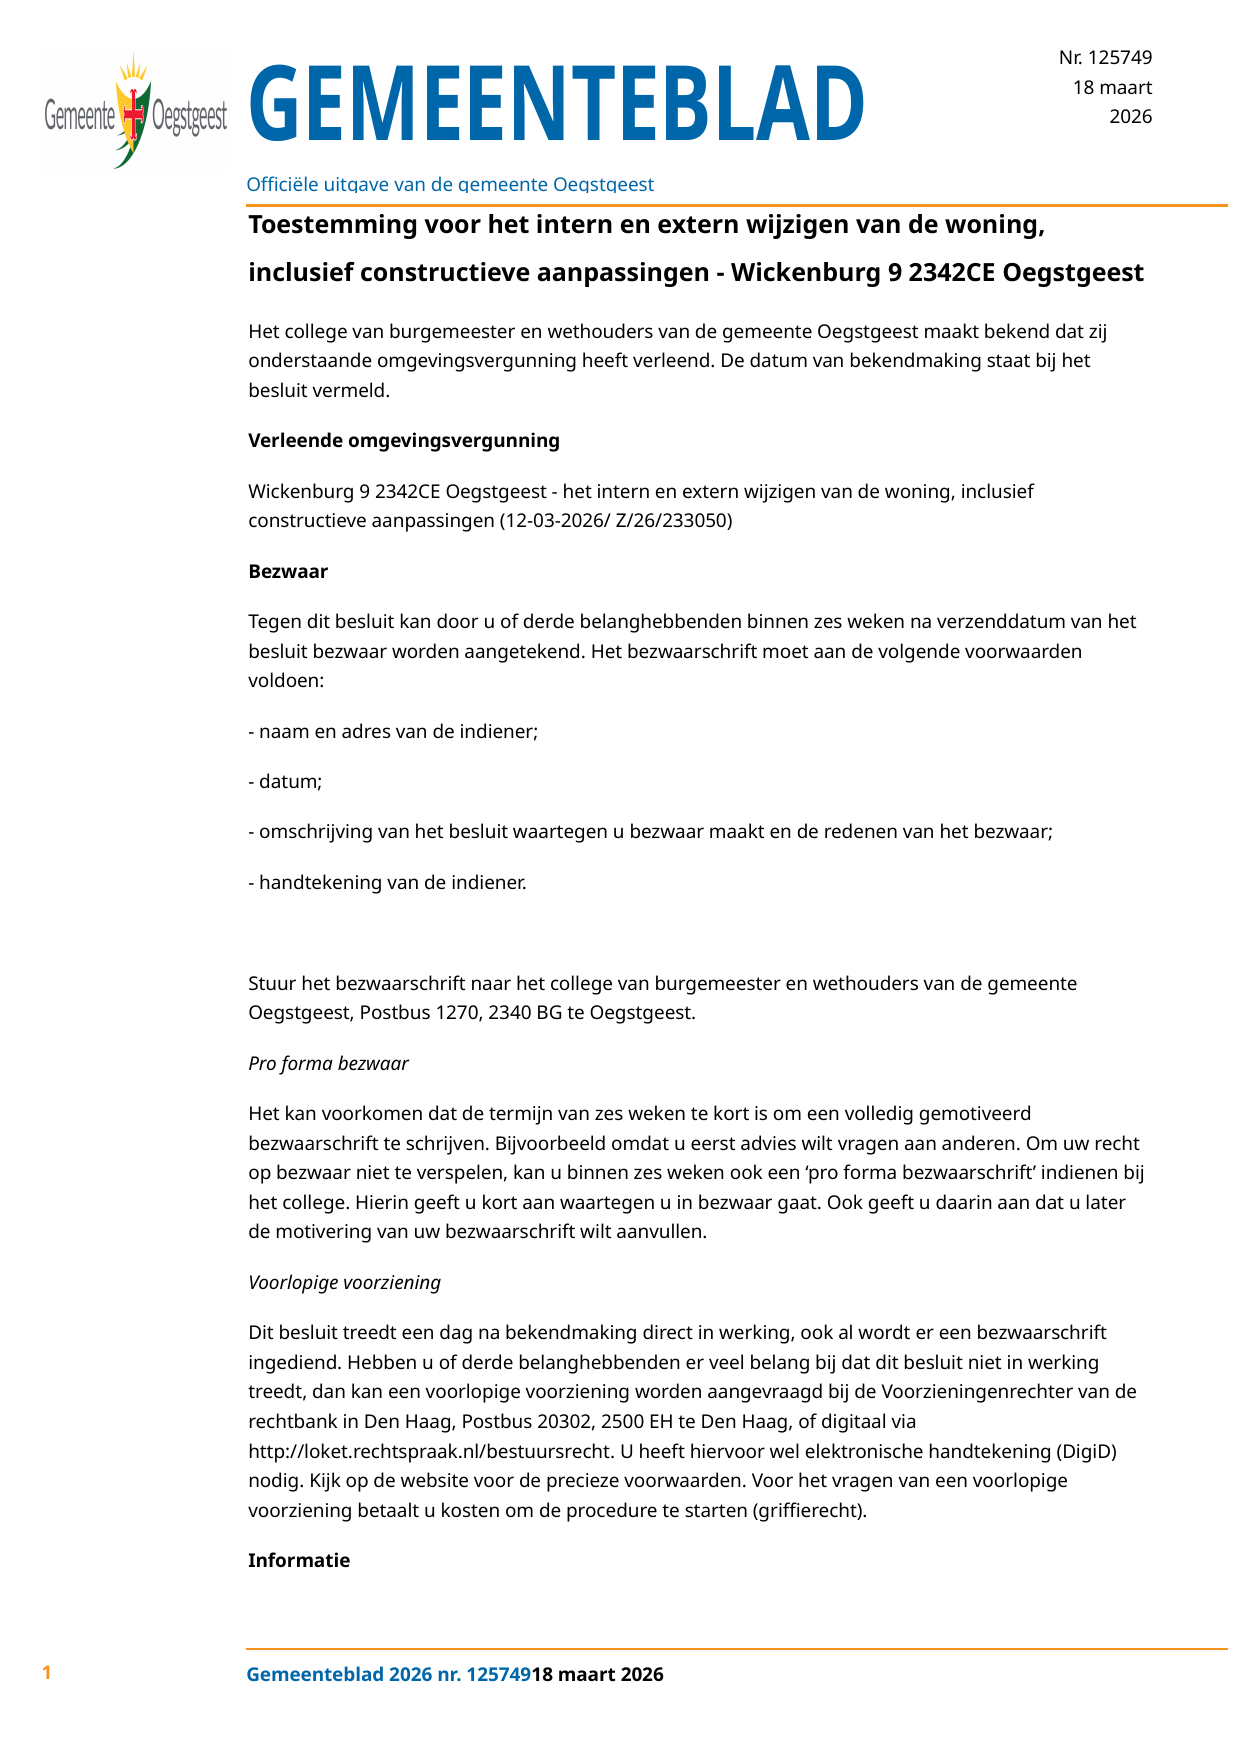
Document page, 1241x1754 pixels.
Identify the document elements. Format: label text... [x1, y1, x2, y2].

text Het kan voorkomen dat de termijn van zes weken te kort is om een volledig gemotiveerd bezwaarschrift te schrijven. Bijvoorbeeld omdat u eerst advies wilt vragen aan anderen. Om uw recht op bezwaar niet te verspelen, kan u binnen zes weken ook een ‘pro forma bezwaarschrift’ indienen bij het college. Hierin geeft u kort aan waartegen u in bezwaar gaat. Ook geeft u daarin aan dat u later de motivering van uw bezwaarschrift wilt aanvullen. [248, 1100, 1152, 1244]
text Wickenburg 9 2342CE Oegstgeest - het intern en extern wijzigen van de woning, inclusief constructieve aanpassingen (12-03-2026/ Z/26/233050) [248, 478, 1152, 533]
text Bezwaar [248, 558, 1152, 584]
text - handtekening van de indiener. [248, 869, 1152, 895]
text - datum; [248, 768, 1152, 794]
text Tegen dit besluit kan door u of derde belanghebbenden binnen zes weken na verzenddatum van het besluit bezwaar worden aangetekend. Het bezwaarschrift moet aan de volgende voorwaarden voldoen: [248, 608, 1152, 693]
text Verleende omgevingsvergunning [248, 427, 1152, 453]
text - naam en adres van de indiener; [248, 718, 1152, 744]
text Dit besluit treedt een dag na bekendmaking direct in werking, ook al wordt er een bezwaarschrift ingediend. Hebben u of derde belanghebbenden er veel belang bij dat dit besluit niet in werking treedt, dan kan een voorlopige voorziening worden aangevraagd bij de Voorzieningenrechter van de rechtbank in Den Haag, Postbus 20302, 2500 EH te Den Haag, of digitaal via http://loket.rechtspraak.nl/bestuursrecht. U heeft hiervoor wel elektronische handtekening (DigiD) nodig. Kijk op de website voor de precieze voorwaarden. Voor het vragen van een voorlopige voorziening betaalt u kosten om de procedure te starten (griffierecht). [248, 1319, 1152, 1523]
text Stuur het bezwaarschrift naar het college van burgemeester en wethouders van de gemeente Oegstgeest, Postbus 1270, 2340 BG te Oegstgeest. [248, 970, 1152, 1025]
text Het college van burgemeester en wethouders van de gemeente Oegstgeest maakt bekend dat zij onderstaande omgevingsvergunning heeft verleend. De datum van bekendmaking staat bij het besluit vermeld. [248, 318, 1152, 403]
text - omschrijving van het besluit waartegen u bezwaar maakt en de redenen van het bezwaar; [248, 819, 1152, 844]
text Voorlopige voorziening [248, 1269, 1152, 1295]
text Toestemming voor het intern en extern wijzigen van de woning, inclusief constructieve aanpassingen - Wickenburg 9 2342CE Oegstgeest [248, 207, 1152, 288]
text Pro forma bezwaar [248, 1050, 1152, 1076]
text Informatie [248, 1547, 1152, 1573]
picture [41, 47, 231, 172]
